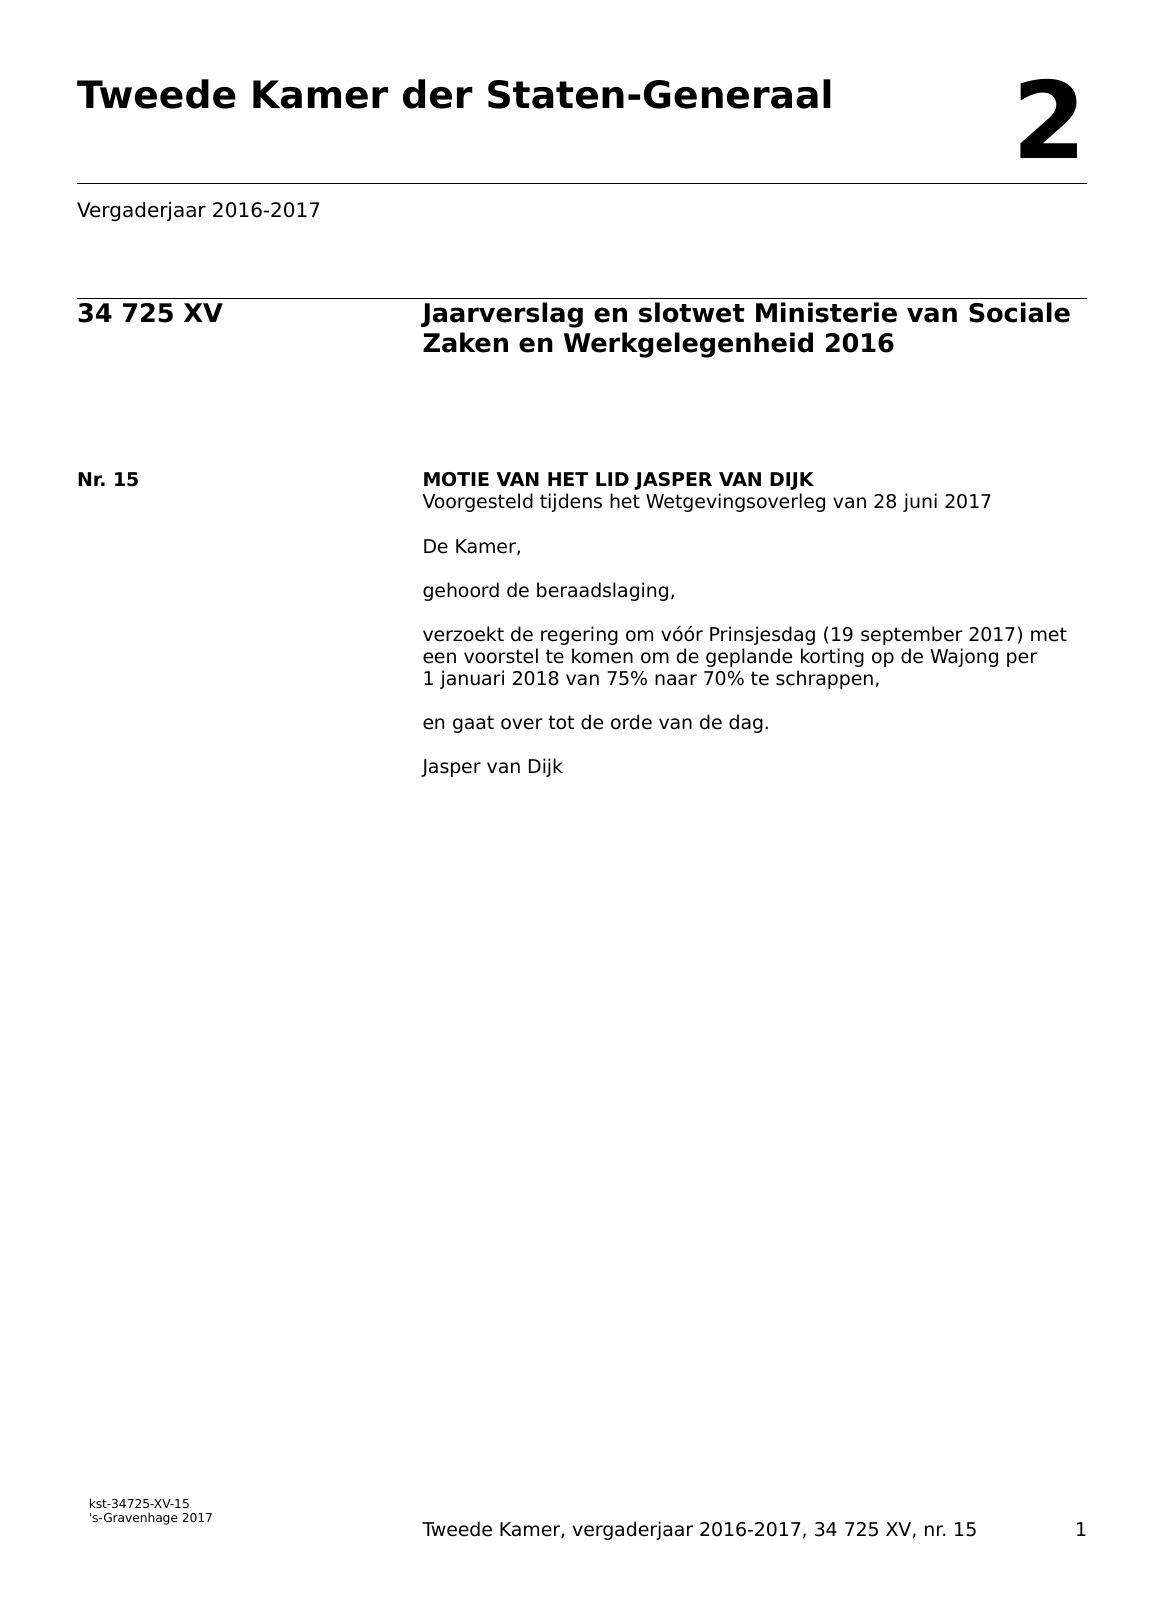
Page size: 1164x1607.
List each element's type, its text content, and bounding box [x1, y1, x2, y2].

table_header 2 [886, 59, 1087, 183]
text gehoord de beraadslaging, [422, 580, 1087, 602]
text Voorgesteld tijdens het Wetgevingsoverleg van 28 juni 2017 [422, 491, 1087, 513]
text en gaat over tot de orde van de dag. [422, 712, 1087, 734]
table_header Tweede Kamer der Staten-Generaal [77, 59, 886, 183]
text Jasper van Dijk [422, 756, 1087, 778]
text 's-Gravenhage 2017 [88, 1511, 323, 1525]
text verzoekt de regering om vóór Prinsjesdag (19 september 2017) met een voorstel te komen om de geplande korting op de Wajong per 1 januari 2018 van 75% naar 70% te schrappen, [422, 624, 1087, 690]
subtitle Nr. 15 MOTIE VAN HET LID JASPER VAN DIJK [77, 469, 1087, 491]
text kst-34725-XV-15 [88, 1497, 323, 1511]
subtitle 34 725 XV Jaarverslag en slotwet Ministerie van Sociale Zaken en Werkgelegenheid 2016 [77, 299, 1087, 358]
table_cell Vergaderjaar 2016-2017 [77, 184, 1087, 298]
text De Kamer, [422, 536, 1087, 557]
